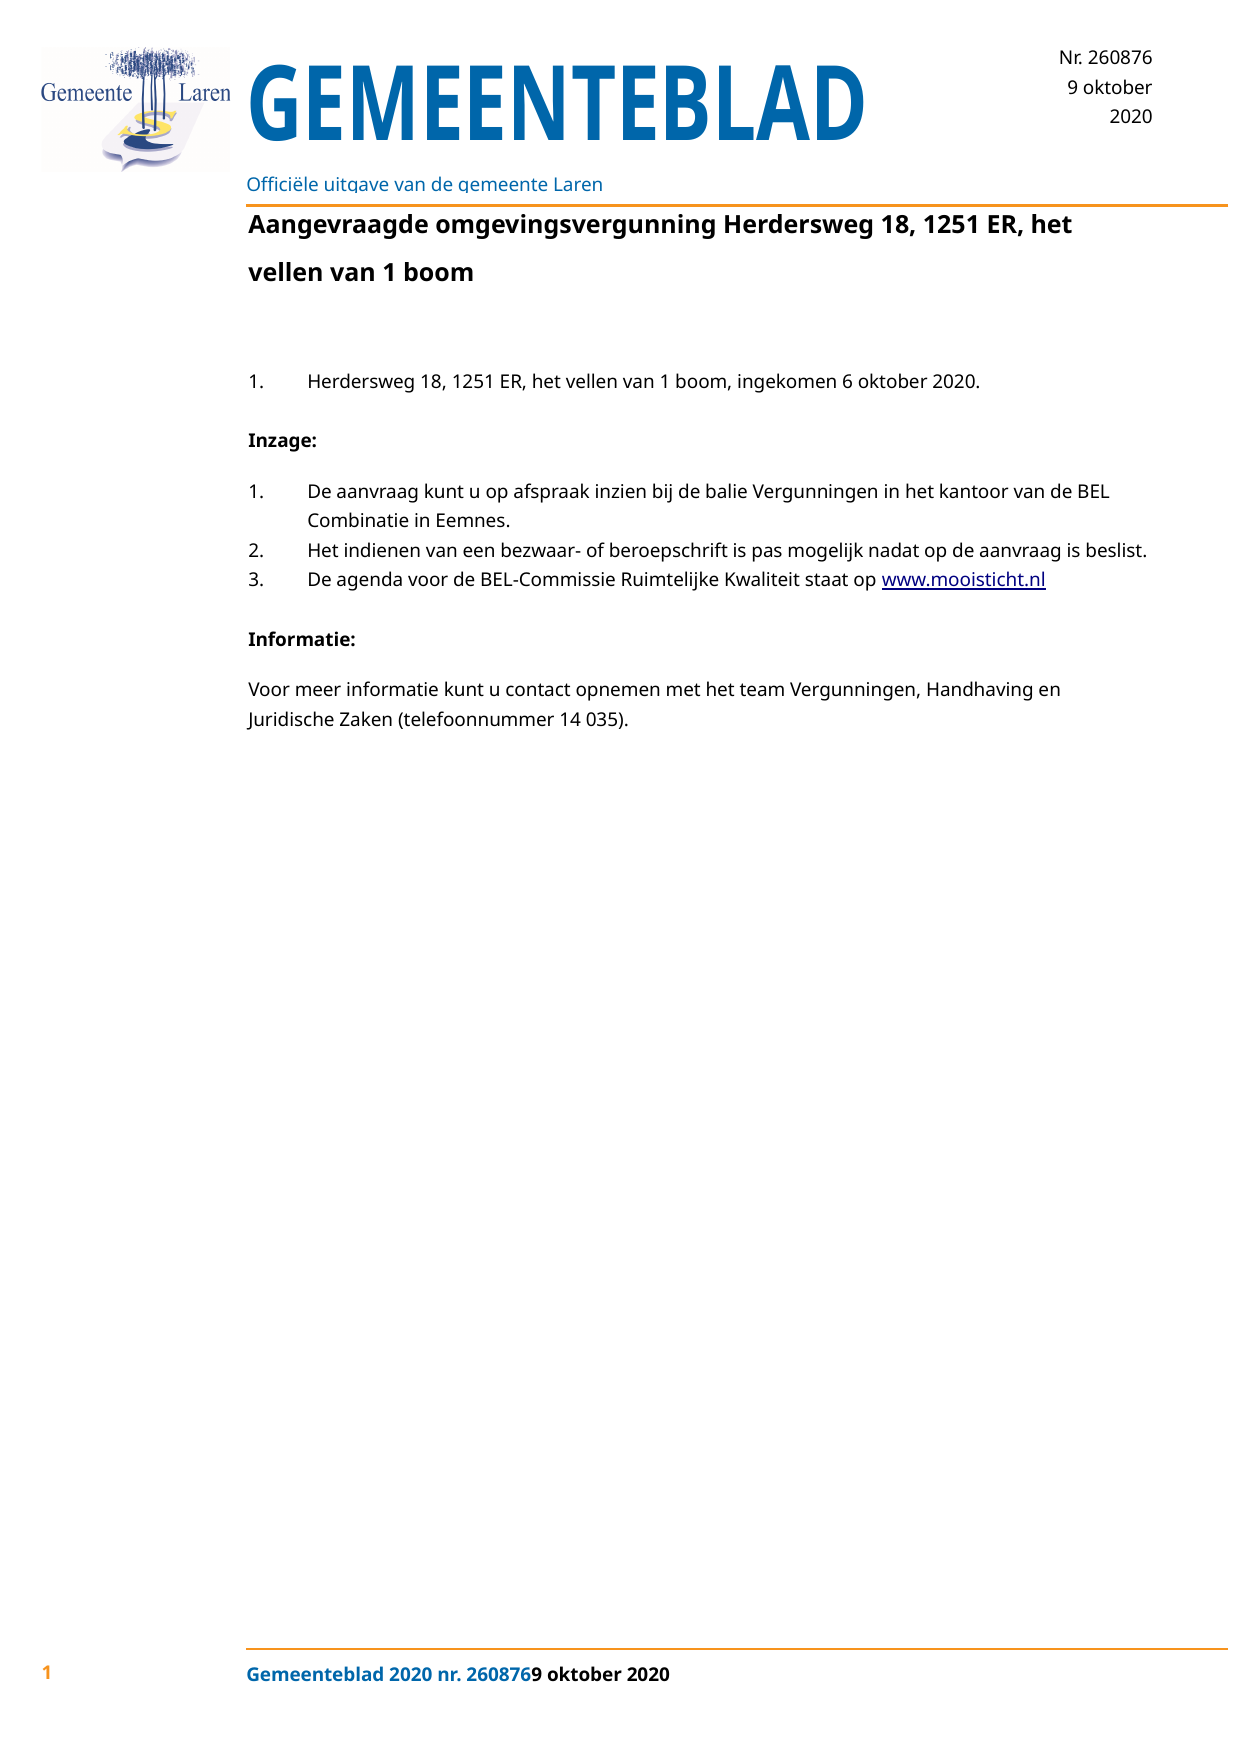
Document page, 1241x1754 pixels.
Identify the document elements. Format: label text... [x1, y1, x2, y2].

text Inzage: [248, 427, 1152, 453]
list De agenda voor de BEL-Commissie Ruimtelijke Kwaliteit staat op www.mooisticht.nl [248, 567, 1152, 592]
text Informatie: [248, 626, 1152, 652]
picture [41, 47, 231, 172]
list Het indienen van een bezwaar- of beroepschrift is pas mogelijk nadat op de aanvraag is beslist. [248, 537, 1152, 563]
text Aangevraagde omgevingsvergunning Herdersweg 18, 1251 ER, het vellen van 1 boom [248, 207, 1152, 288]
list De aanvraag kunt u op afspraak inzien bij de balie Vergunningen in het kantoor van de BEL Combinatie in Eemnes. [248, 478, 1152, 533]
list Herdersweg 18, 1251 ER, het vellen van 1 boom, ingekomen 6 oktober 2020. [248, 368, 1152, 394]
text Voor meer informatie kunt u contact opnemen met het team Vergunningen, Handhaving en Juridische Zaken (telefoonnummer 14 035). [248, 676, 1152, 732]
